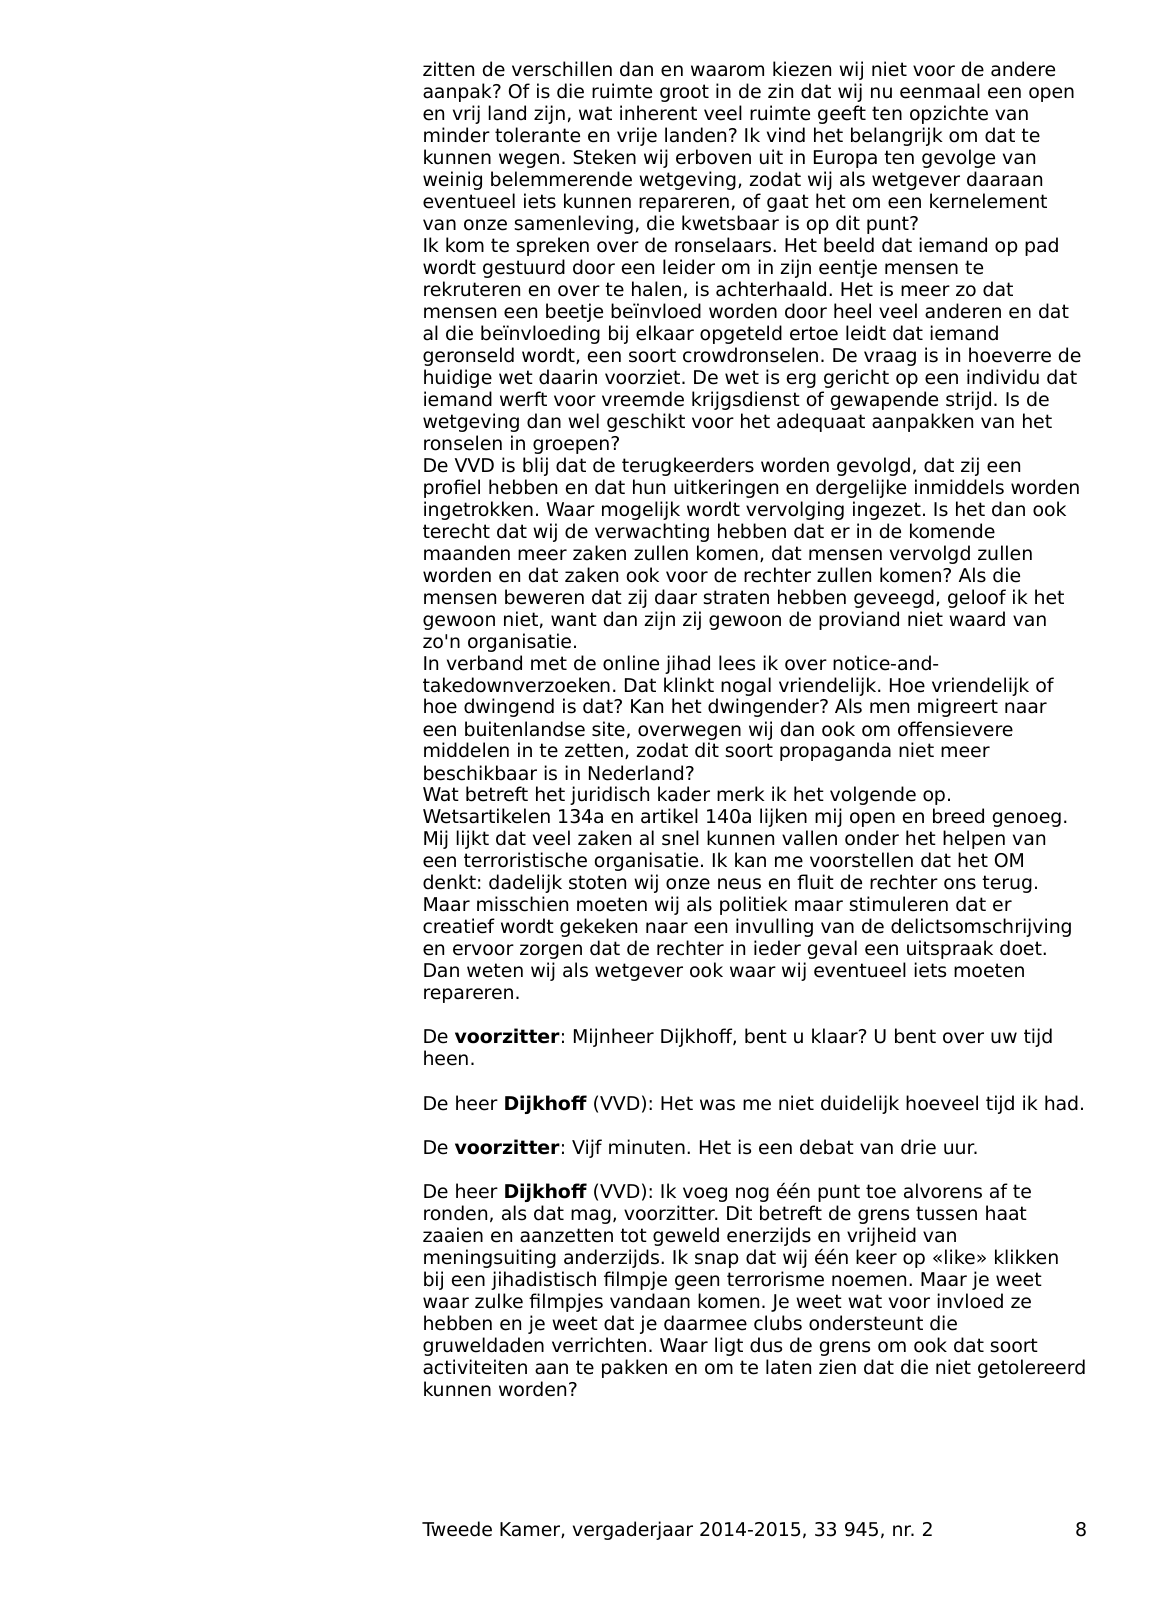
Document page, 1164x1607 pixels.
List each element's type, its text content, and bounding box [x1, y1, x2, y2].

text De VVD is blij dat de terugkeerders worden gevolgd, dat zij een profiel hebben en dat hun uitkeringen en dergelijke inmiddels worden ingetrokken. Waar mogelijk wordt vervolging ingezet. Is het dan ook terecht dat wij de verwachting hebben dat er in de komende maanden meer zaken zullen komen, dat mensen vervolgd zullen worden en dat zaken ook voor de rechter zullen komen? Als die mensen beweren dat zij daar straten hebben geveegd, geloof ik het gewoon niet, want dan zijn zij gewoon de proviand niet waard van zo'n organisatie. [422, 455, 1087, 652]
text Wat betreft het juridisch kader merk ik het volgende op. Wetsartikelen 134a en artikel 140a lijken mij open en breed genoeg. Mij lijkt dat veel zaken al snel kunnen vallen onder het helpen van een terroristische organisatie. Ik kan me voorstellen dat het OM denkt: dadelijk stoten wij onze neus en fluit de rechter ons terug. Maar misschien moeten wij als politiek maar stimuleren dat er creatief wordt gekeken naar een invulling van de delictsomschrijving en ervoor zorgen dat de rechter in ieder geval een uitspraak doet. Dan weten wij als wetgever ook waar wij eventueel iets moeten repareren. [422, 784, 1087, 1004]
text Ik kom te spreken over de ronselaars. Het beeld dat iemand op pad wordt gestuurd door een leider om in zijn eentje mensen te rekruteren en over te halen, is achterhaald. Het is meer zo dat mensen een beetje beïnvloed worden door heel veel anderen en dat al die beïnvloeding bij elkaar opgeteld ertoe leidt dat iemand geronseld wordt, een soort crowdronselen. De vraag is in hoeverre de huidige wet daarin voorziet. De wet is erg gericht op een individu dat iemand werft voor vreemde krijgsdienst of gewapende strijd. Is de wetgeving dan wel geschikt voor het adequaat aanpakken van het ronselen in groepen? [422, 235, 1087, 455]
text De voorzitter: Mijnheer Dijkhoff, bent u klaar? U bent over uw tijd heen. [422, 1026, 1087, 1070]
text De heer Dijkhoff (VVD): Ik voeg nog één punt toe alvorens af te ronden, als dat mag, voorzitter. Dit betreft de grens tussen haat zaaien en aanzetten tot geweld enerzijds en vrijheid van meningsuiting anderzijds. Ik snap dat wij één keer op «like» klikken bij een jihadistisch filmpje geen terrorisme noemen. Maar je weet waar zulke filmpjes vandaan komen. Je weet wat voor invloed ze hebben en je weet dat je daarmee clubs ondersteunt die gruweldaden verrichten. Waar ligt dus de grens om ook dat soort activiteiten aan te pakken en om te laten zien dat die niet getolereerd kunnen worden? [422, 1181, 1087, 1401]
text zitten de verschillen dan en waarom kiezen wij niet voor de andere aanpak? Of is die ruimte groot in de zin dat wij nu eenmaal een open en vrij land zijn, wat inherent veel ruimte geeft ten opzichte van minder tolerante en vrije landen? Ik vind het belangrijk om dat te kunnen wegen. Steken wij erboven uit in Europa ten gevolge van weinig belemmerende wetgeving, zodat wij als wetgever daaraan eventueel iets kunnen repareren, of gaat het om een kernelement van onze samenleving, die kwetsbaar is op dit punt? [422, 59, 1087, 235]
text De voorzitter: Vijf minuten. Het is een debat van drie uur. [422, 1137, 1087, 1159]
text In verband met de online jihad lees ik over notice-and-takedownverzoeken. Dat klinkt nogal vriendelijk. Hoe vriendelijk of hoe dwingend is dat? Kan het dwingender? Als men migreert naar een buitenlandse site, overwegen wij dan ook om offensievere middelen in te zetten, zodat dit soort propaganda niet meer beschikbaar is in Nederland? [422, 652, 1087, 784]
text De heer Dijkhoff (VVD): Het was me niet duidelijk hoeveel tijd ik had. [422, 1092, 1087, 1114]
